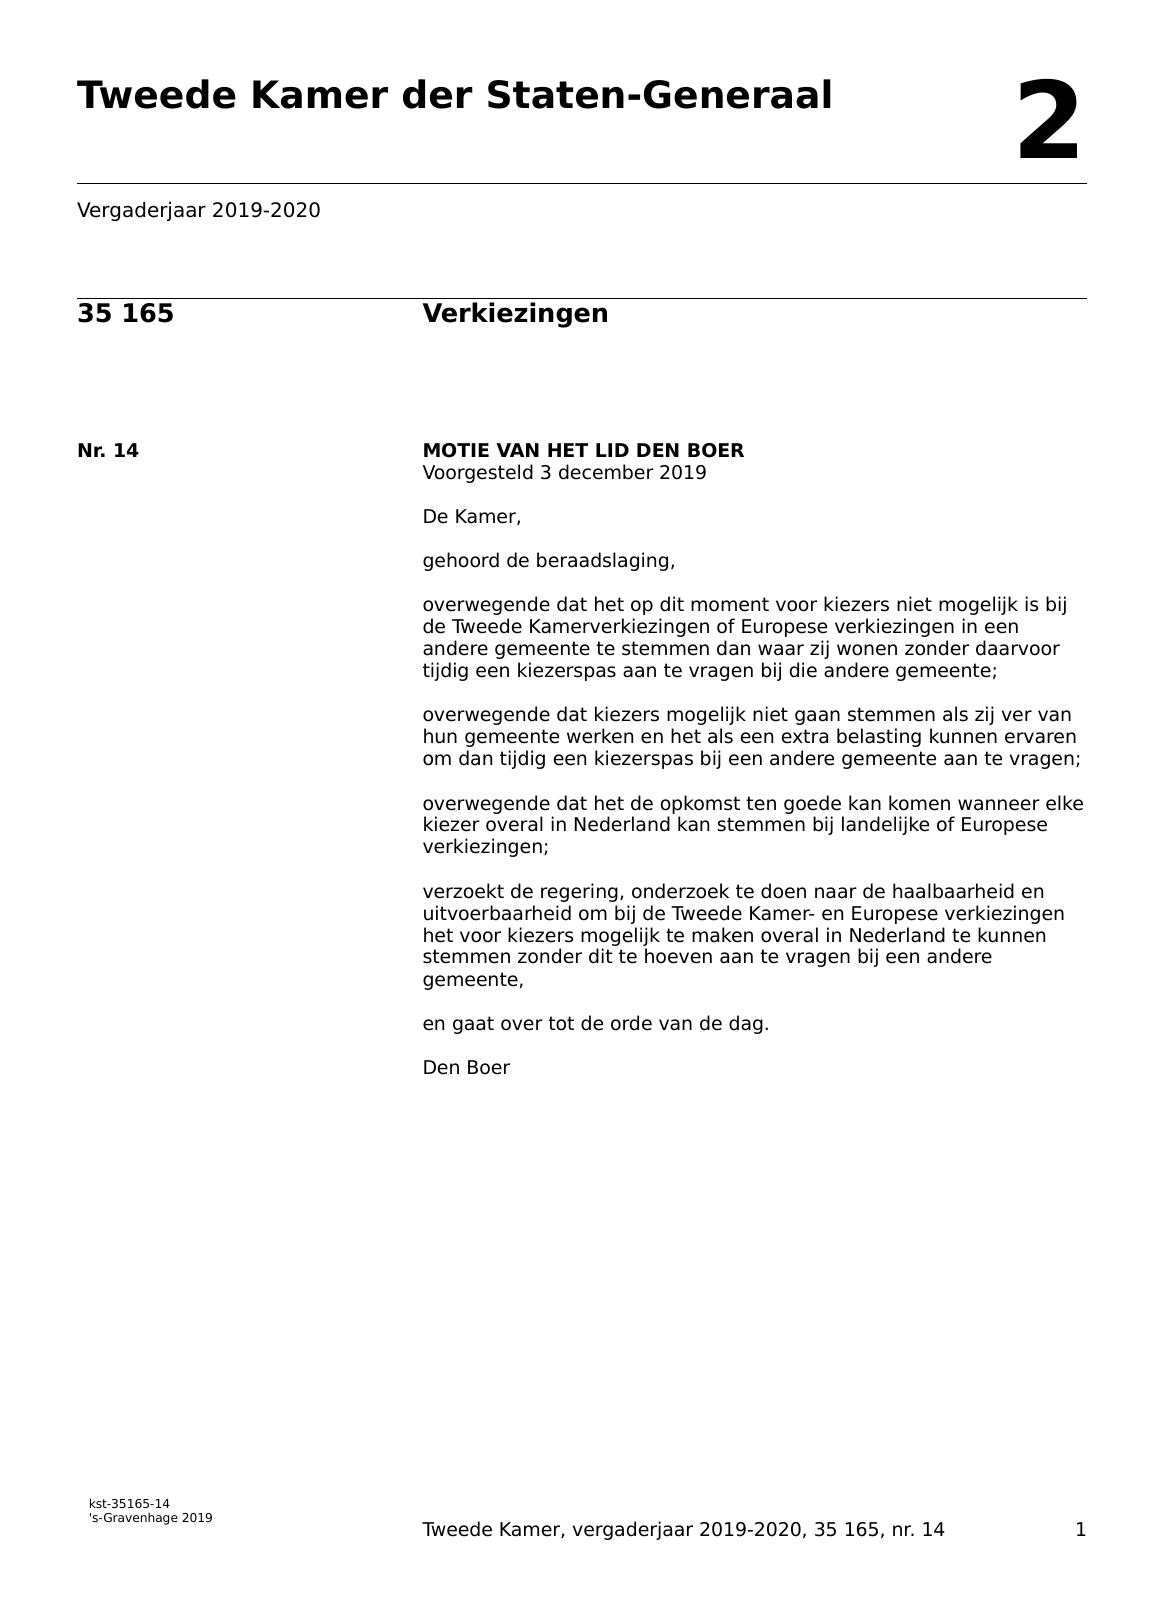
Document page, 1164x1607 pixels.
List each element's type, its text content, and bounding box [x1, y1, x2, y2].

text overwegende dat het op dit moment voor kiezers niet mogelijk is bij de Tweede Kamerverkiezingen of Europese verkiezingen in een andere gemeente te stemmen dan waar zij wonen zonder daarvoor tijdig een kiezerspas aan te vragen bij die andere gemeente; [422, 594, 1087, 682]
subtitle Nr. 14 MOTIE VAN HET LID DEN BOER [77, 440, 1087, 462]
text gehoord de beraadslaging, [422, 550, 1087, 572]
table_header 2 [886, 59, 1087, 183]
table_header Tweede Kamer der Staten-Generaal [77, 59, 886, 183]
text kst-35165-14 [88, 1497, 323, 1511]
subtitle 35 165 Verkiezingen [77, 299, 1087, 329]
text De Kamer, [422, 506, 1087, 528]
text overwegende dat het de opkomst ten goede kan komen wanneer elke kiezer overal in Nederland kan stemmen bij landelijke of Europese verkiezingen; [422, 792, 1087, 858]
text en gaat over tot de orde van de dag. [422, 1013, 1087, 1034]
table_cell Vergaderjaar 2019-2020 [77, 184, 1087, 298]
text verzoekt de regering, onderzoek te doen naar de haalbaarheid en uitvoerbaarheid om bij de Tweede Kamer- en Europese verkiezingen het voor kiezers mogelijk te maken overal in Nederland te kunnen stemmen zonder dit te hoeven aan te vragen bij een andere gemeente, [422, 881, 1087, 990]
text 's-Gravenhage 2019 [88, 1511, 323, 1525]
text Den Boer [422, 1057, 1087, 1079]
text overwegende dat kiezers mogelijk niet gaan stemmen als zij ver van hun gemeente werken en het als een extra belasting kunnen ervaren om dan tijdig een kiezerspas bij een andere gemeente aan te vragen; [422, 704, 1087, 770]
text Voorgesteld 3 december 2019 [422, 462, 1087, 484]
